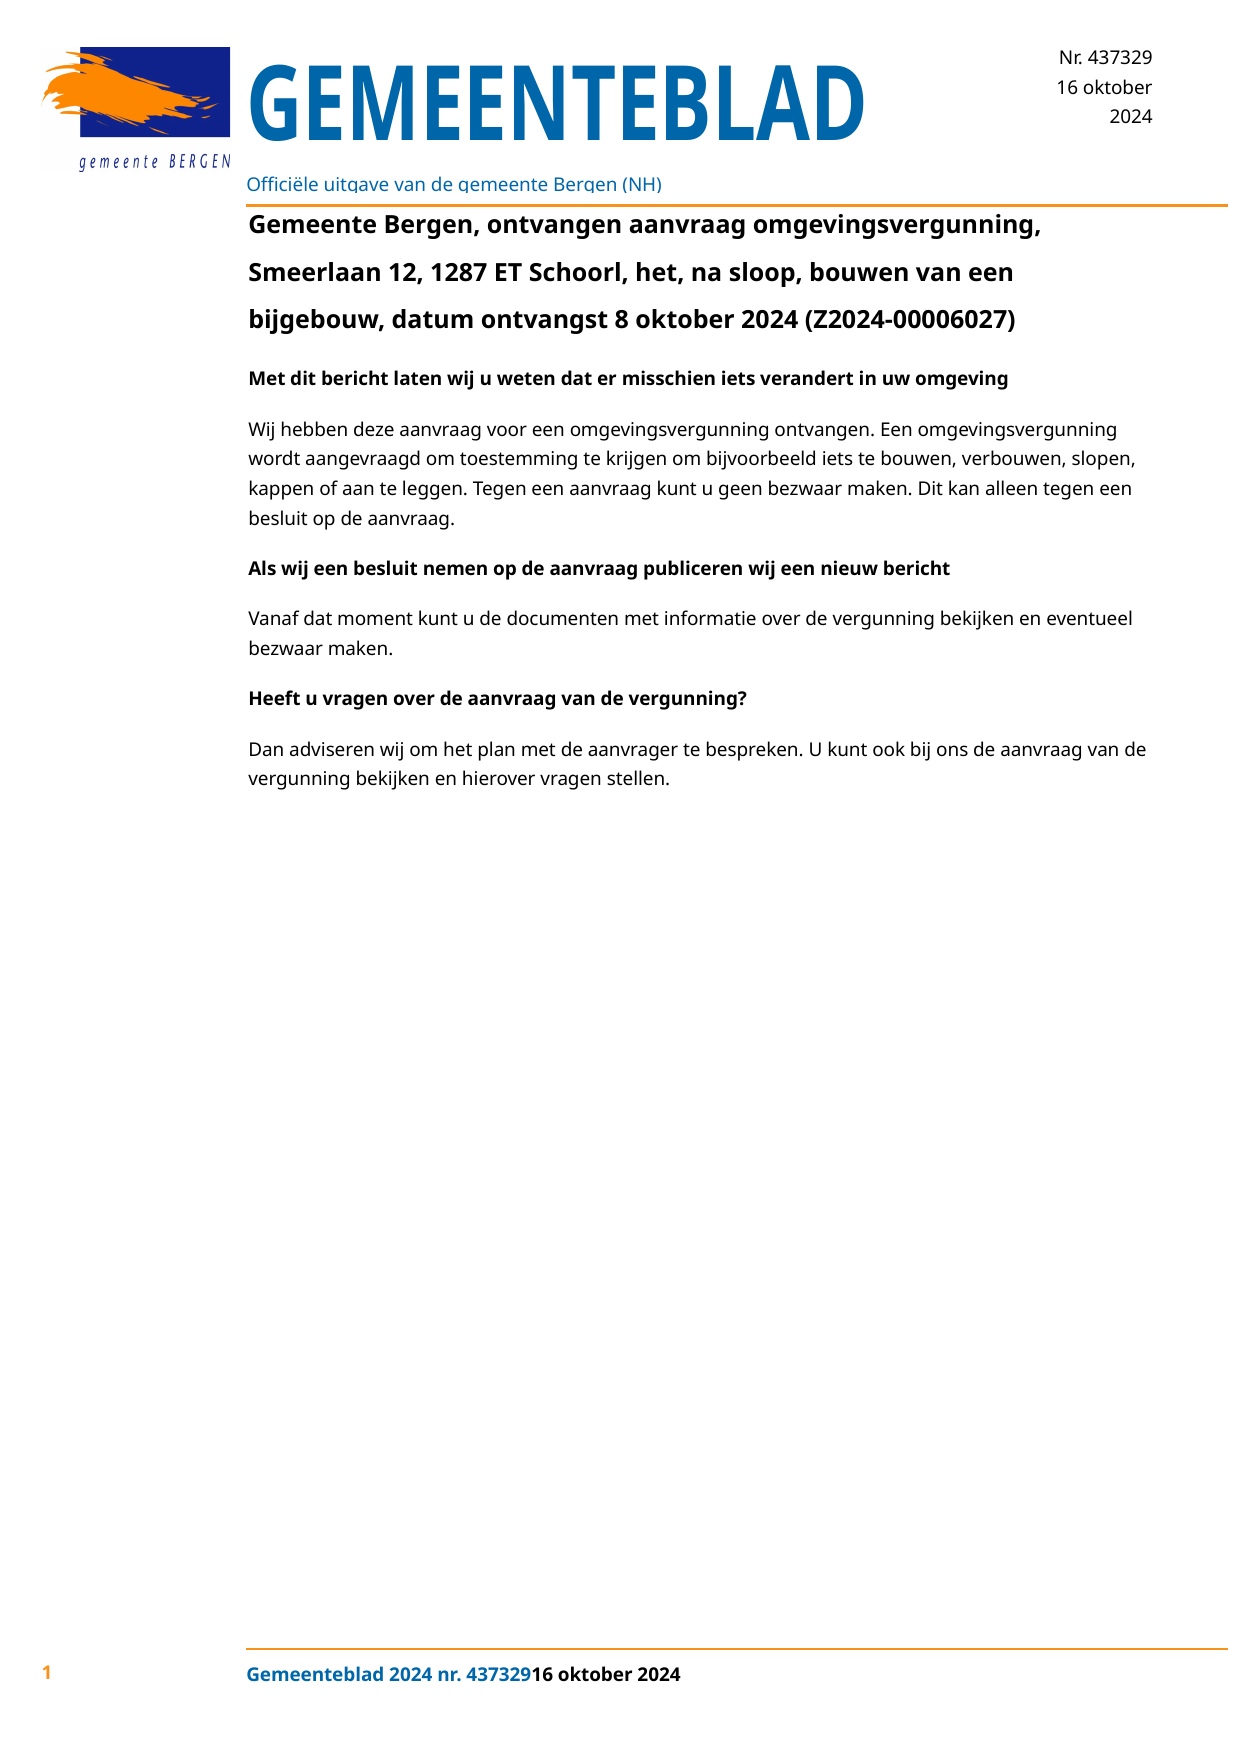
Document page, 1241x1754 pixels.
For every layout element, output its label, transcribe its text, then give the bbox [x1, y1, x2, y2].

text Gemeente Bergen, ontvangen aanvraag omgevingsvergunning, Smeerlaan 12, 1287 ET Schoorl, het, na sloop, bouwen van een bijgebouw, datum ontvangst 8 oktober 2024 (Z2024-00006027) [248, 207, 1152, 336]
text Vanaf dat moment kunt u de documenten met informatie over de vergunning bekijken en eventueel bezwaar maken. [248, 606, 1152, 661]
picture [41, 47, 231, 172]
text Als wij een besluit nemen op de aanvraag publiceren wij een nieuw bericht [248, 555, 1152, 581]
text Wij hebben deze aanvraag voor een omgevingsvergunning ontvangen. Een omgevingsvergunning wordt aangevraagd om toestemming te krijgen om bijvoorbeeld iets te bouwen, verbouwen, slopen, kappen of aan te leggen. Tegen een aanvraag kunt u geen bezwaar maken. Dit kan alleen tegen een besluit op de aanvraag. [248, 416, 1152, 530]
text Met dit bericht laten wij u weten dat er misschien iets verandert in uw omgeving [248, 366, 1152, 391]
text Dan adviseren wij om het plan met de aanvrager te bespreken. U kunt ook bij ons de aanvraag van de vergunning bekijken en hierover vragen stellen. [248, 736, 1152, 791]
text Heeft u vragen over de aanvraag van de vergunning? [248, 686, 1152, 711]
